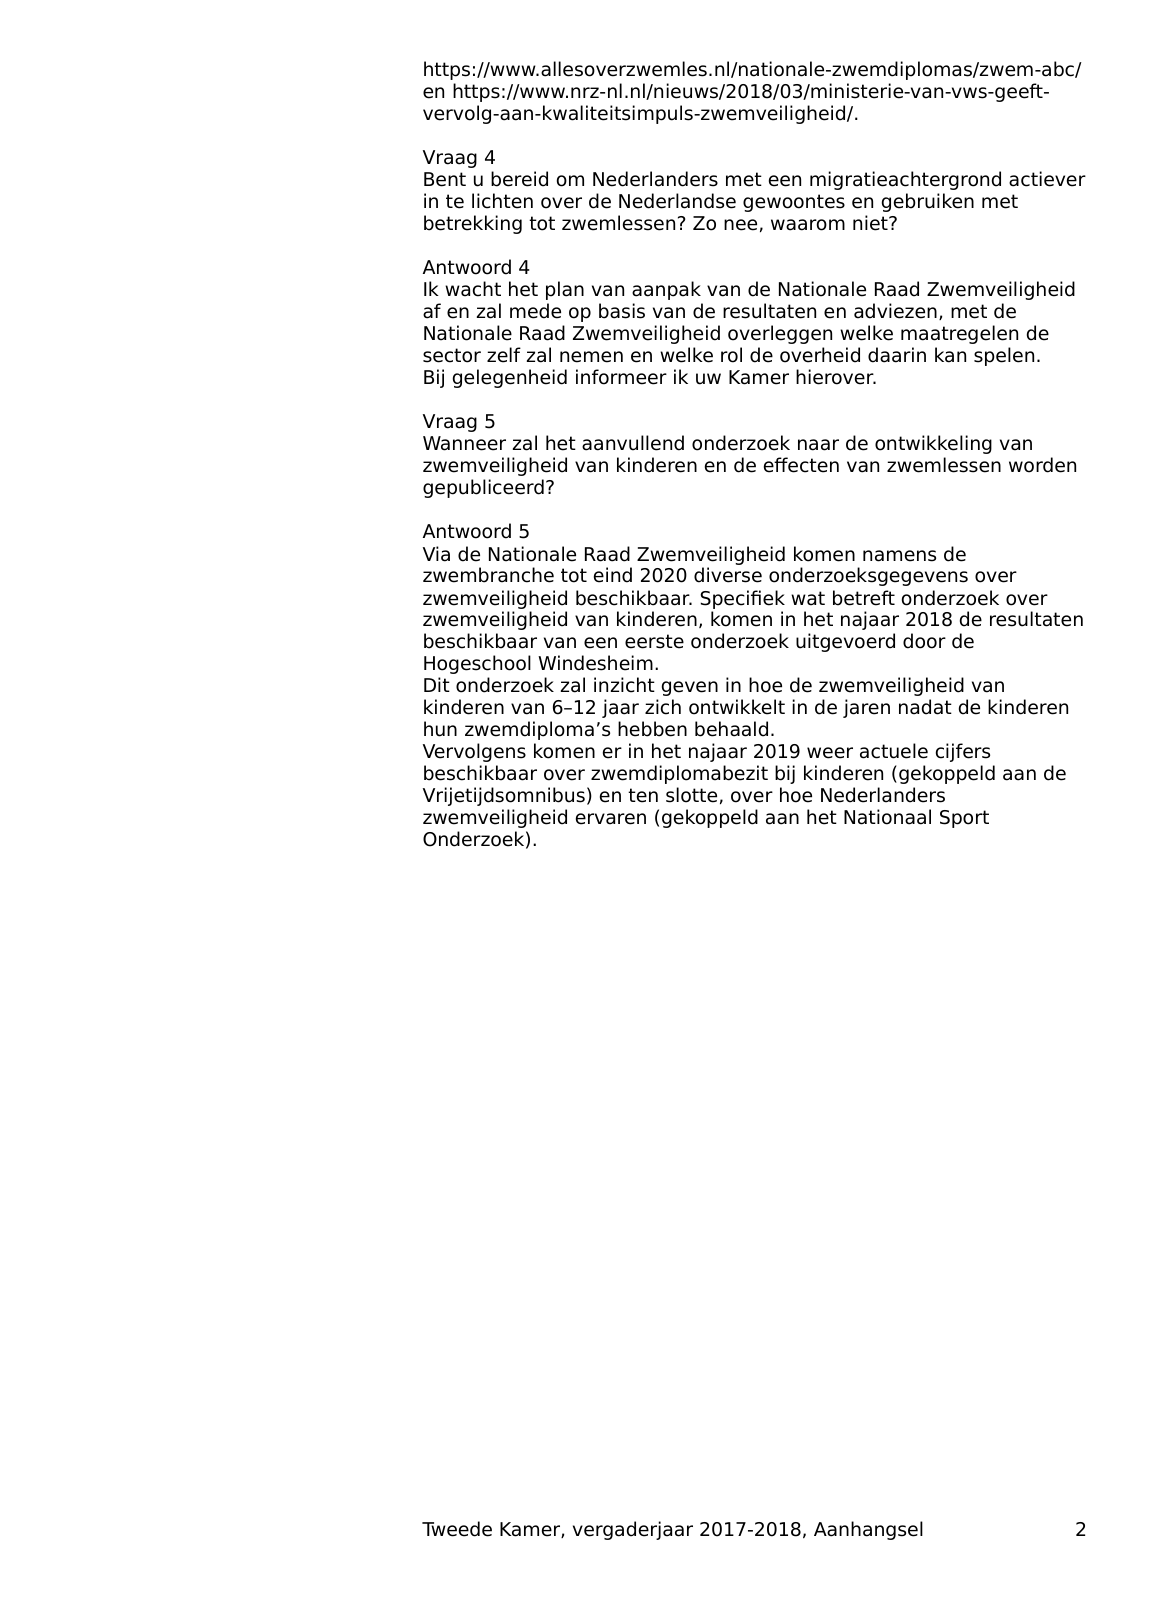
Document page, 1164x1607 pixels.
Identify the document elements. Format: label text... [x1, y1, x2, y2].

text Wanneer zal het aanvullend onderzoek naar de ontwikkeling van zwemveiligheid van kinderen en de effecten van zwemlessen worden gepubliceerd? [422, 433, 1087, 499]
text https://www.allesoverzwemles.nl/nationale-zwemdiplomas/zwem-abc/ [422, 59, 1087, 81]
text Via de Nationale Raad Zwemveiligheid komen namens de zwembranche tot eind 2020 diverse onderzoeksgegevens over zwemveiligheid beschikbaar. Specifiek wat betreft onderzoek over zwemveiligheid van kinderen, komen in het najaar 2018 de resultaten beschikbaar van een eerste onderzoek uitgevoerd door de Hogeschool Windesheim. [422, 543, 1087, 675]
text Ik wacht het plan van aanpak van de Nationale Raad Zwemveiligheid af en zal mede op basis van de resultaten en adviezen, met de Nationale Raad Zwemveiligheid overleggen welke maatregelen de sector zelf zal nemen en welke rol de overheid daarin kan spelen. [422, 279, 1087, 367]
text Vraag 5 [422, 411, 1087, 433]
text en https://www.nrz-nl.nl/nieuws/2018/03/ministerie-van-vws-geeft-vervolg-aan-kwaliteitsimpuls-zwemveiligheid/. [422, 81, 1087, 125]
text Bent u bereid om Nederlanders met een migratieachtergrond actiever in te lichten over de Nederlandse gewoontes en gebruiken met betrekking tot zwemlessen? Zo nee, waarom niet? [422, 169, 1087, 235]
text Antwoord 4 [422, 257, 1087, 279]
text Bij gelegenheid informeer ik uw Kamer hierover. [422, 367, 1087, 389]
text Antwoord 5 [422, 521, 1087, 543]
text Dit onderzoek zal inzicht geven in hoe de zwemveiligheid van kinderen van 6–12 jaar zich ontwikkelt in de jaren nadat de kinderen hun zwemdiploma’s hebben behaald. [422, 675, 1087, 741]
text Vervolgens komen er in het najaar 2019 weer actuele cijfers beschikbaar over zwemdiplomabezit bij kinderen (gekoppeld aan de Vrijetijdsomnibus) en ten slotte, over hoe Nederlanders zwemveiligheid ervaren (gekoppeld aan het Nationaal Sport Onderzoek). [422, 741, 1087, 851]
text Vraag 4 [422, 147, 1087, 169]
